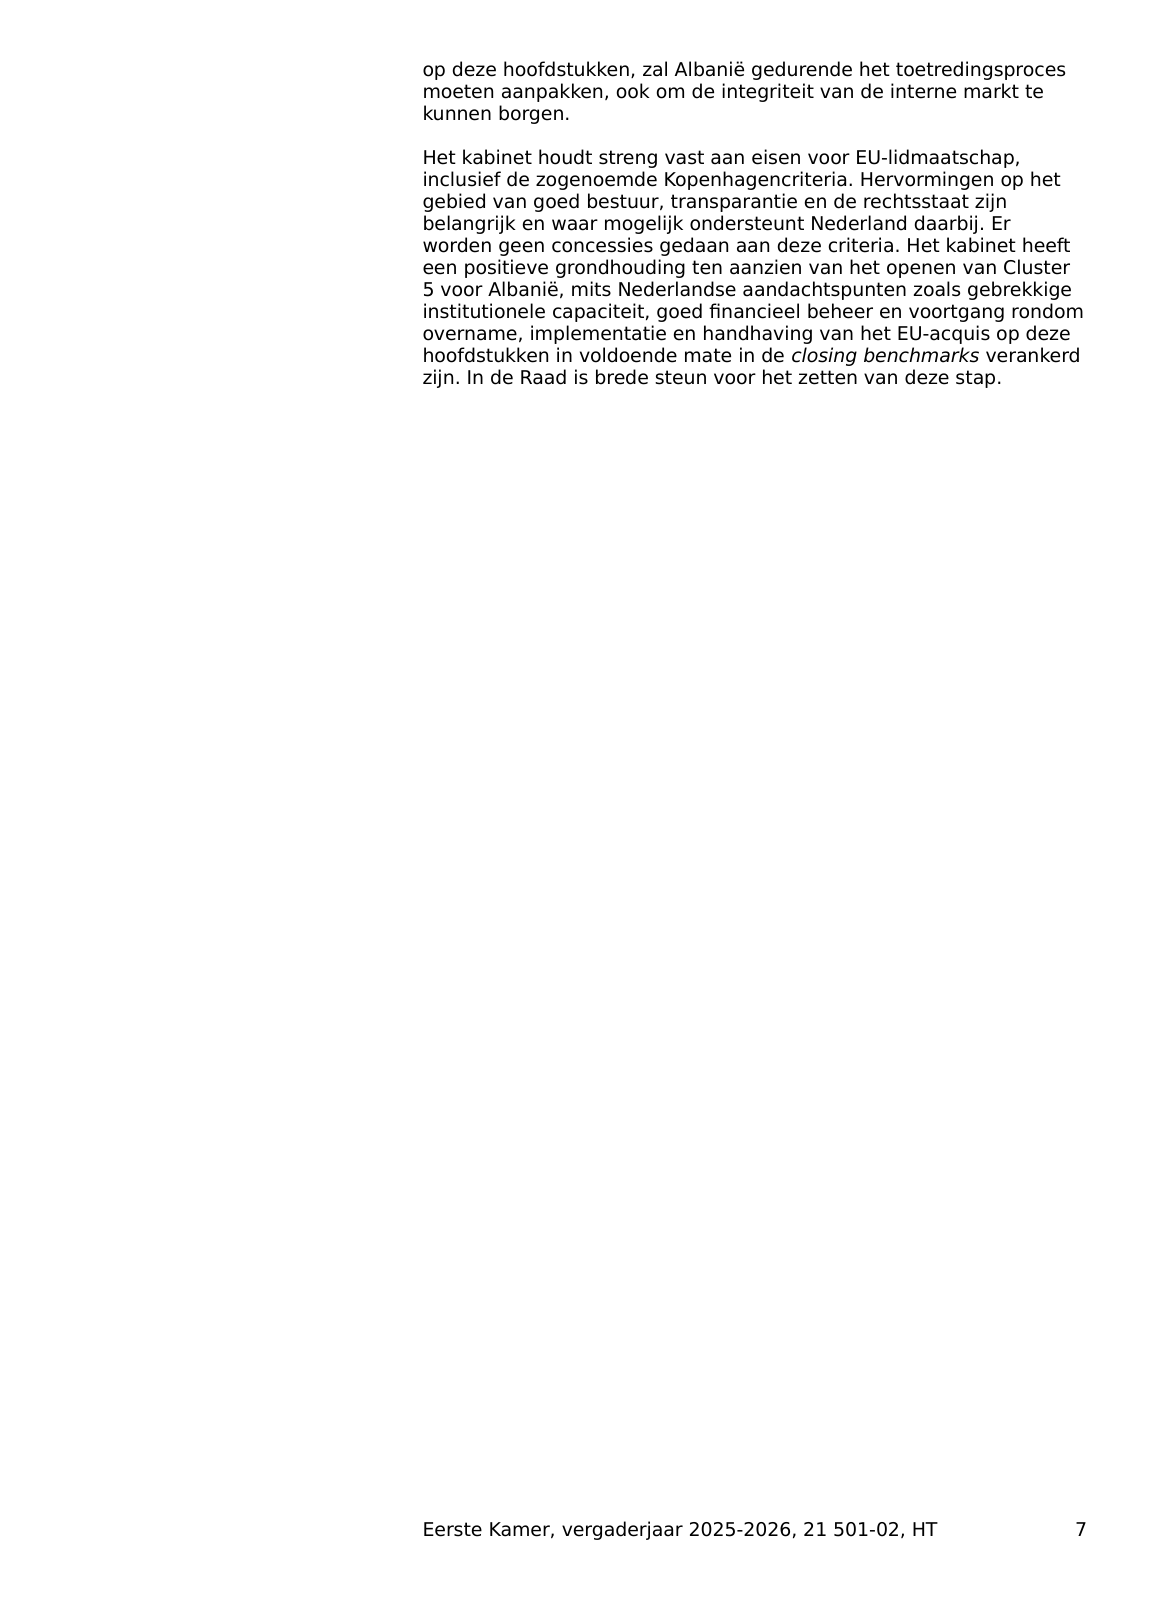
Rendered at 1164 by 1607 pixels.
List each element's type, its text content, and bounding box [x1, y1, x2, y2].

text Het kabinet houdt streng vast aan eisen voor EU-lidmaatschap, inclusief de zogenoemde Kopenhagencriteria. Hervormingen op het gebied van goed bestuur, transparantie en de rechtsstaat zijn belangrijk en waar mogelijk ondersteunt Nederland daarbij. Er worden geen concessies gedaan aan deze criteria. Het kabinet heeft een positieve grondhouding ten aanzien van het openen van Cluster 5 voor Albanië, mits Nederlandse aandachtspunten zoals gebrekkige institutionele capaciteit, goed financieel beheer en voortgang rondom overname, implementatie en handhaving van het EU-acquis op deze hoofdstukken in voldoende mate in de closing benchmarks verankerd zijn. In de Raad is brede steun voor het zetten van deze stap. [422, 147, 1087, 389]
text op deze hoofdstukken, zal Albanië gedurende het toetredingsproces moeten aanpakken, ook om de integriteit van de interne markt te kunnen borgen. [422, 59, 1087, 125]
